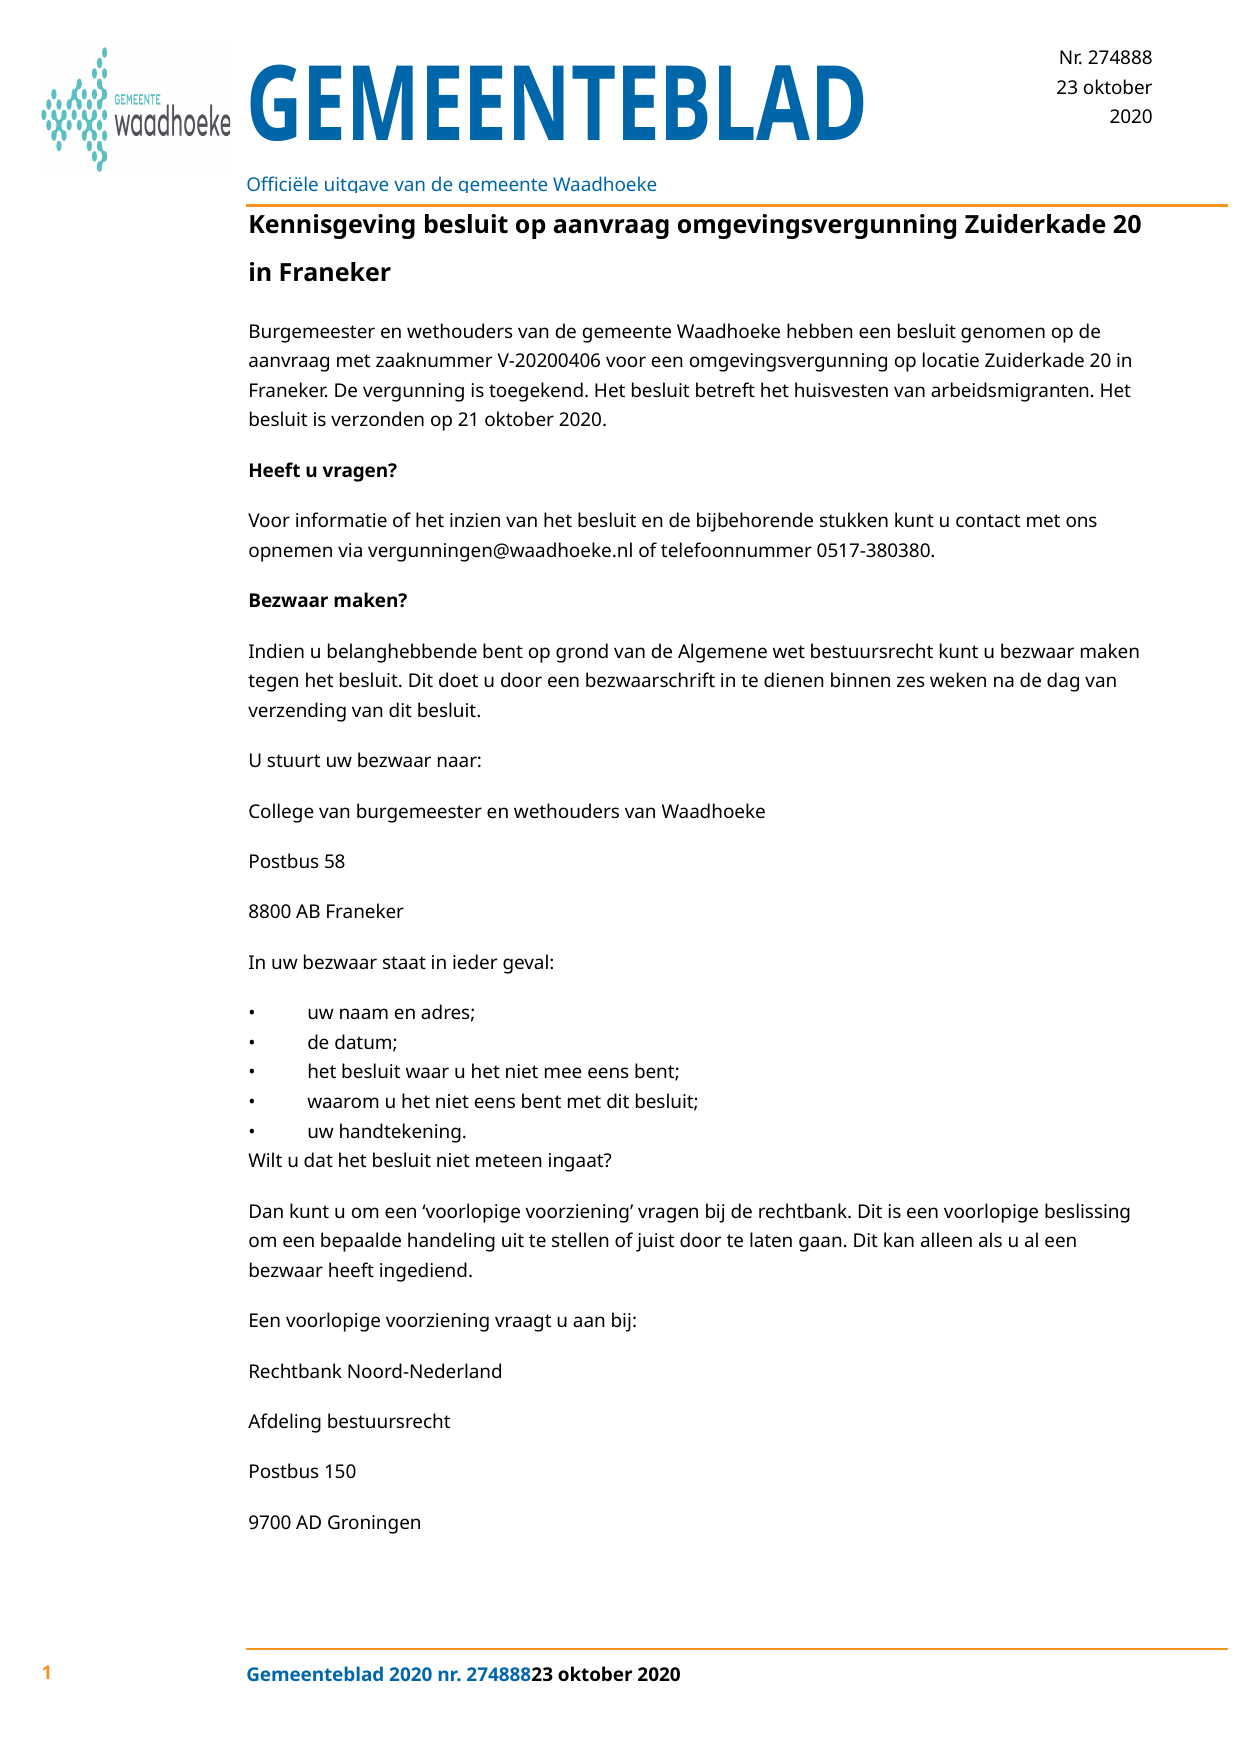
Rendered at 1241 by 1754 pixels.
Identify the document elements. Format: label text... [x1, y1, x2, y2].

list uw naam en adres; [248, 999, 1152, 1025]
picture [41, 47, 231, 172]
text College van burgemeester en wethouders van Waadhoeke [248, 798, 1152, 824]
text Postbus 58 [248, 848, 1152, 874]
text 9700 AD Groningen [248, 1509, 1152, 1535]
list het besluit waar u het niet mee eens bent; [248, 1059, 1152, 1084]
list uw handtekening. [248, 1118, 1152, 1144]
text Dan kunt u om een ‘voorlopige voorziening’ vragen bij de rechtbank. Dit is een voorlopige beslissing om een bepaalde handeling uit te stellen of juist door te laten gaan. Dit kan alleen als u al een bezwaar heeft ingediend. [248, 1198, 1152, 1283]
list de datum; [248, 1029, 1152, 1055]
text 8800 AB Franeker [248, 899, 1152, 924]
text Bezwaar maken? [248, 587, 1152, 613]
text Burgemeester en wethouders van de gemeente Waadhoeke hebben een besluit genomen op de aanvraag met zaaknummer V-20200406 voor een omgevingsvergunning op locatie Zuiderkade 20 in Franeker. De vergunning is toegekend. Het besluit betreft het huisvesten van arbeidsmigranten. Het besluit is verzonden op 21 oktober 2020. [248, 318, 1152, 432]
text Kennisgeving besluit op aanvraag omgevingsvergunning Zuiderkade 20 in Franeker [248, 207, 1152, 288]
text Afdeling bestuursrecht [248, 1408, 1152, 1434]
text Heeft u vragen? [248, 457, 1152, 483]
text Indien u belanghebbende bent op grond van de Algemene wet bestuursrecht kunt u bezwaar maken tegen het besluit. Dit doet u door een bezwaarschrift in te dienen binnen zes weken na de dag van verzending van dit besluit. [248, 638, 1152, 723]
text Rechtbank Noord-Nederland [248, 1358, 1152, 1384]
list waarom u het niet eens bent met dit besluit; [248, 1088, 1152, 1114]
text Wilt u dat het besluit niet meteen ingaat? [248, 1147, 1152, 1173]
text Een voorlopige voorziening vraagt u aan bij: [248, 1307, 1152, 1333]
text U stuurt uw bezwaar naar: [248, 747, 1152, 773]
text Voor informatie of het inzien van het besluit en de bijbehorende stukken kunt u contact met ons opnemen via vergunningen@waadhoeke.nl of telefoonnummer 0517-380380. [248, 507, 1152, 563]
text In uw bezwaar staat in ieder geval: [248, 949, 1152, 975]
text Postbus 150 [248, 1459, 1152, 1484]
